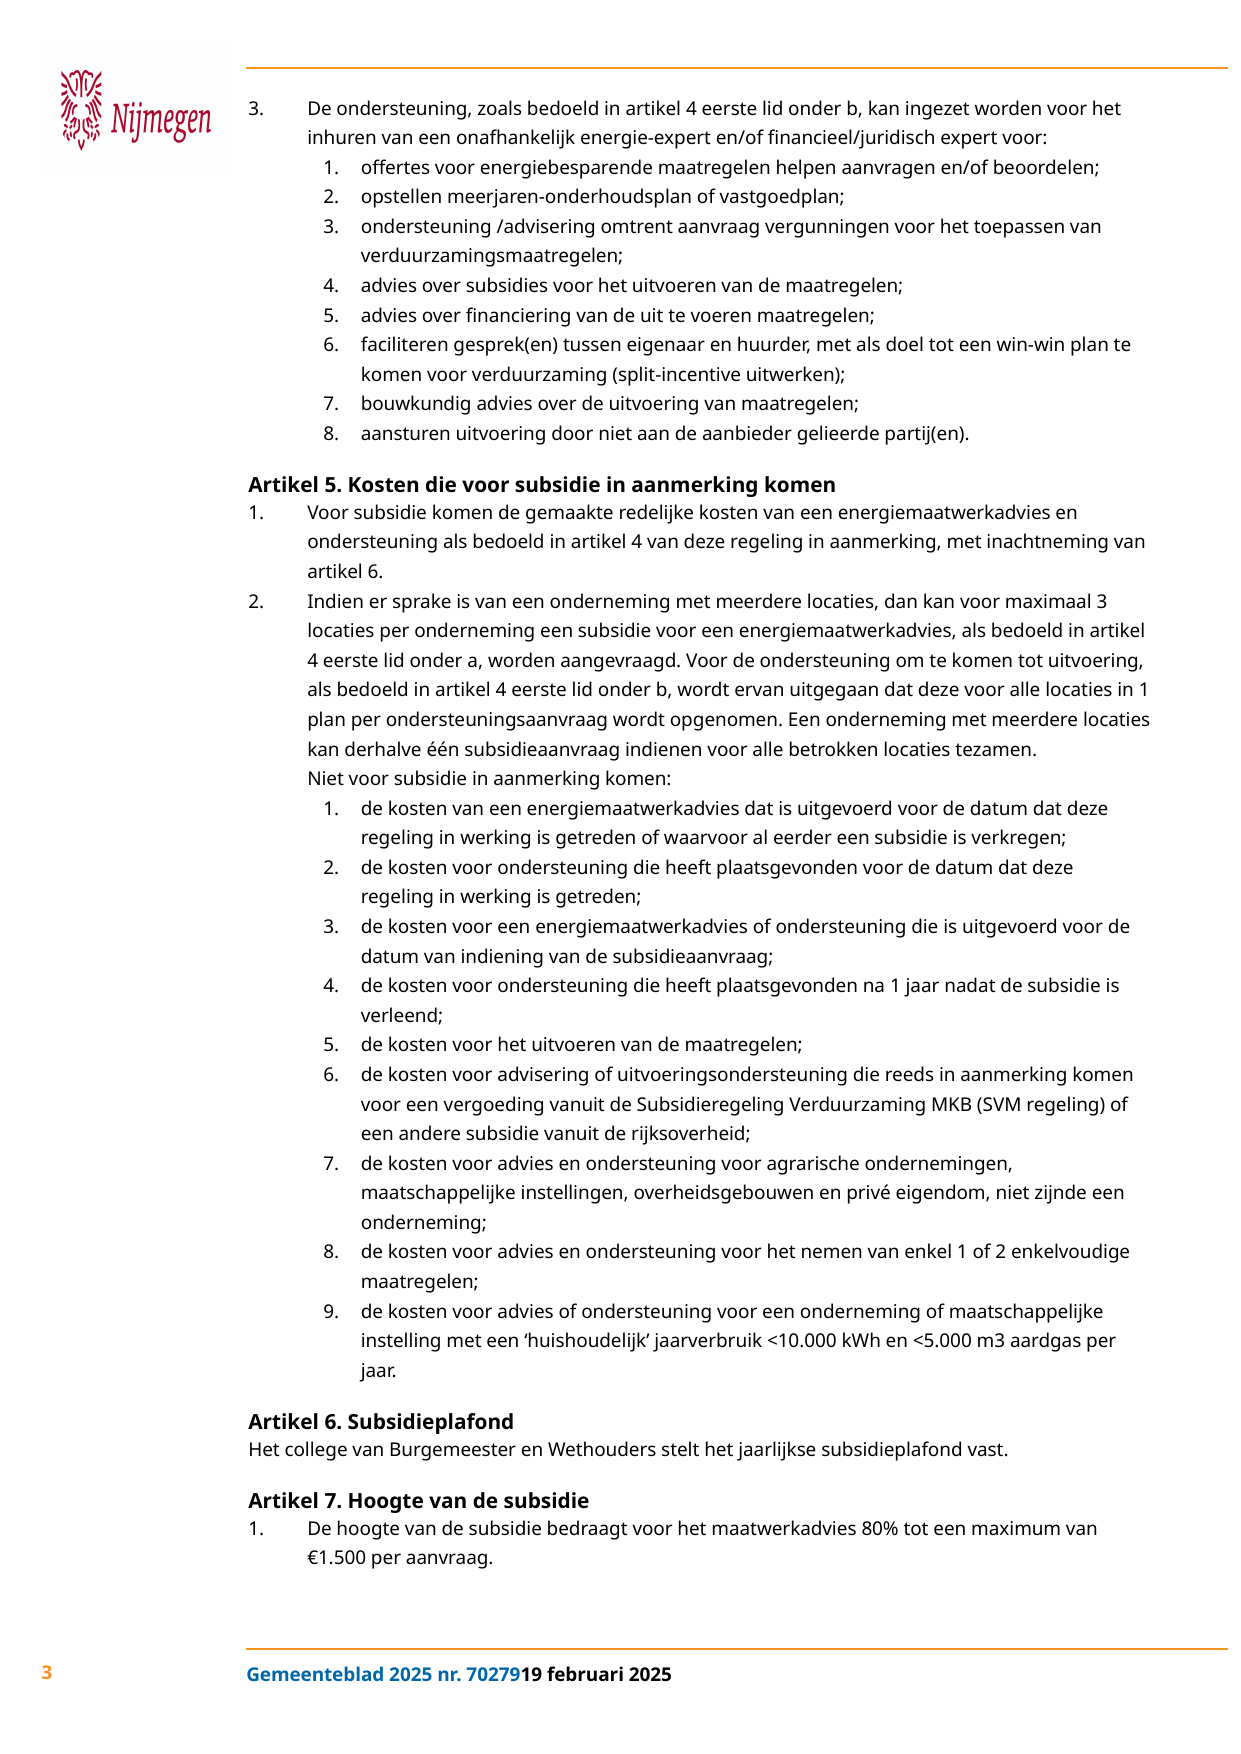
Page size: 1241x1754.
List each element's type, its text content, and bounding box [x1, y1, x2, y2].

text Artikel 7. Hoogte van de subsidie [248, 1486, 1152, 1515]
list De hoogte van de subsidie bedraagt voor het maatwerkadvies 80% tot een maximum van €1.500 per aanvraag. [248, 1515, 1152, 1570]
list Indien er sprake is van een onderneming met meerdere locaties, dan kan voor maximaal 3 locaties per onderneming een subsidie voor een energiemaatwerkadvies, als bedoeld in artikel 4 eerste lid onder a, worden aangevraagd. Voor de ondersteuning om te komen tot uitvoering, als bedoeld in artikel 4 eerste lid onder b, wordt ervan uitgegaan dat deze voor alle locaties in 1 plan per ondersteuningsaanvraag wordt opgenomen. Een onderneming met meerdere locaties kan derhalve één subsidieaanvraag indienen voor alle betrokken locaties tezamen. [248, 588, 1152, 761]
list de kosten voor advies of ondersteuning voor een onderneming of maatschappelijke instelling met een ‘huishoudelijk’ jaarverbruik <10.000 kWh en <5.000 m3 aardgas per jaar. [323, 1298, 1152, 1383]
list ondersteuning /advisering omtrent aanvraag vergunningen voor het toepassen van verduurzamingsmaatregelen; [323, 213, 1152, 268]
list Voor subsidie komen de gemaakte redelijke kosten van een energiemaatwerkadvies en ondersteuning als bedoeld in artikel 4 van deze regeling in aanmerking, met inachtneming van artikel 6. [248, 499, 1152, 584]
text Artikel 6. Subsidieplafond [248, 1407, 1152, 1436]
list de kosten voor advies en ondersteuning voor het nemen van enkel 1 of 2 enkelvoudige maatregelen; [323, 1239, 1152, 1294]
picture [41, 47, 231, 172]
list faciliteren gesprek(en) tussen eigenaar en huurder, met als doel tot een win-win plan te komen voor verduurzaming (split-incentive uitwerken); [323, 331, 1152, 387]
list bouwkundig advies over de uitvoering van maatregelen; [323, 391, 1152, 416]
list de kosten voor ondersteuning die heeft plaatsgevonden voor de datum dat deze regeling in werking is getreden; [323, 854, 1152, 909]
list de kosten voor het uitvoeren van de maatregelen; [323, 1032, 1152, 1057]
list De ondersteuning, zoals bedoeld in artikel 4 eerste lid onder b, kan ingezet worden voor het inhuren van een onafhankelijk energie-expert en/of financieel/juridisch expert voor: [248, 95, 1152, 150]
list de kosten voor advies en ondersteuning voor agrarische ondernemingen, maatschappelijke instellingen, overheidsgebouwen en privé eigendom, niet zijnde een onderneming; [323, 1150, 1152, 1235]
list de kosten voor ondersteuning die heeft plaatsgevonden na 1 jaar nadat de subsidie is verleend; [323, 972, 1152, 1028]
list advies over financiering van de uit te voeren maatregelen; [323, 302, 1152, 328]
list aansturen uitvoering door niet aan de aanbieder gelieerde partij(en). [323, 420, 1152, 446]
list offertes voor energiebesparende maatregelen helpen aanvragen en/of beoordelen; [323, 154, 1152, 180]
list advies over subsidies voor het uitvoeren van de maatregelen; [323, 272, 1152, 298]
text Het college van Burgemeester en Wethouders stelt het jaarlijkse subsidieplafond vast. [248, 1436, 1152, 1462]
list de kosten van een energiemaatwerkadvies dat is uitgevoerd voor de datum dat deze regeling in werking is getreden of waarvoor al eerder een subsidie is verkregen; [323, 795, 1152, 850]
list de kosten voor advisering of uitvoeringsondersteuning die reeds in aanmerking komen voor een vergoeding vanuit de Subsidieregeling Verduurzaming MKB (SVM regeling) of een andere subsidie vanuit de rijksoverheid; [323, 1061, 1152, 1146]
list Niet voor subsidie in aanmerking komen: [248, 765, 1152, 791]
list de kosten voor een energiemaatwerkadvies of ondersteuning die is uitgevoerd voor de datum van indiening van de subsidieaanvraag; [323, 913, 1152, 968]
text Artikel 5. Kosten die voor subsidie in aanmerking komen [248, 471, 1152, 499]
list opstellen meerjaren-onderhoudsplan of vastgoedplan; [323, 183, 1152, 209]
